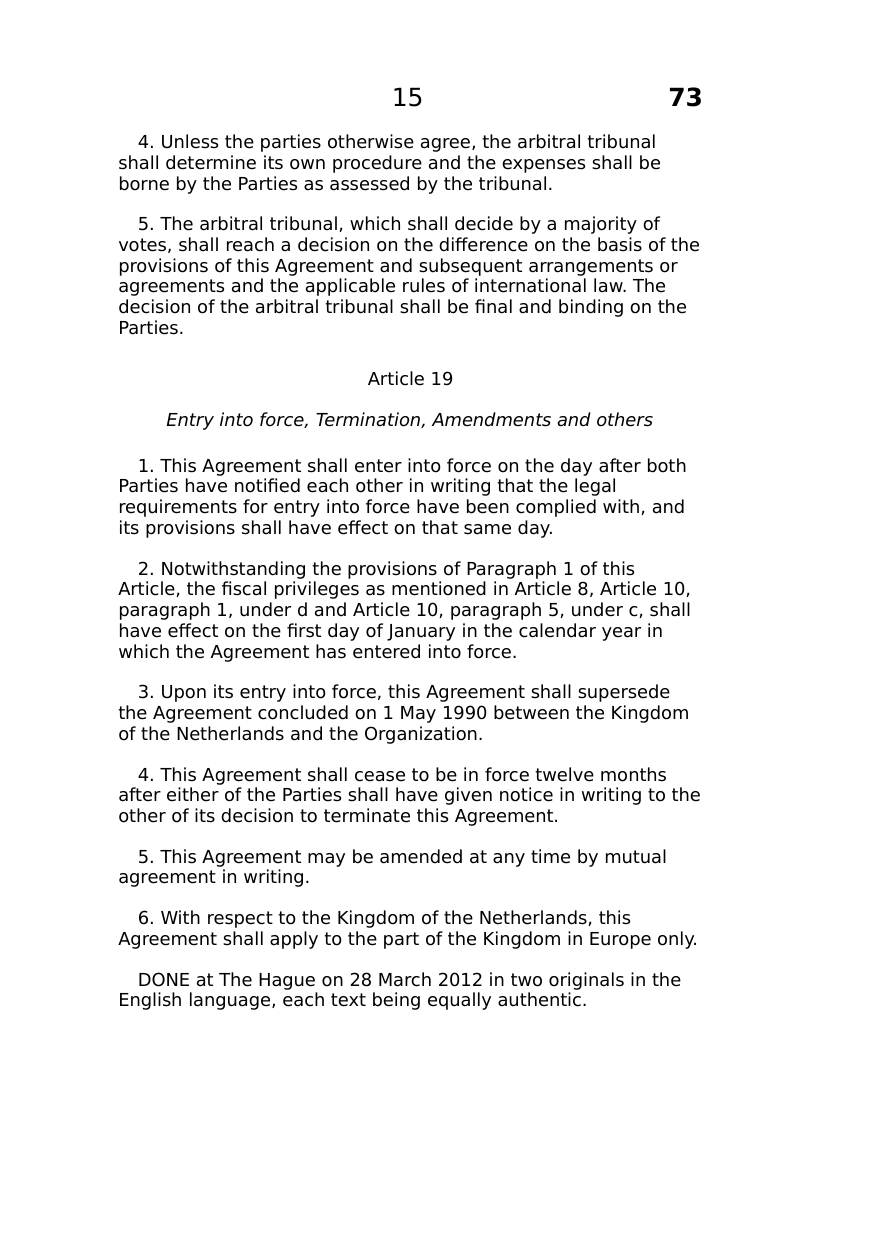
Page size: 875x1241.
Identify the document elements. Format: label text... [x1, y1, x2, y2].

text 4. This Agreement shall cease to be in force twelve months after either of the Parties shall have given notice in writing to the other of its decision to terminate this Agreement. [118, 764, 703, 827]
text 1. This Agreement shall enter into force on the day after both Parties have notified each other in writing that the legal requirements for entry into force have been complied with, and its provisions shall have effect on that same day. [118, 456, 703, 538]
subtitle Article 19 Entry into force, Termination, Amendments and others [118, 368, 703, 431]
text 5. The arbitral tribunal, which shall decide by a majority of votes, shall reach a decision on the difference on the basis of the provisions of this Agreement and subsequent arrangements or agreements and the applicable rules of international law. The decision of the arbitral tribunal shall be final and binding on the Parties. [118, 214, 703, 338]
text DONE at The Hague on 28 March 2012 in two originals in the English language, each text being equally authentic. [118, 969, 703, 1011]
text 2. Notwithstanding the provisions of Paragraph 1 of this Article, the fiscal privileges as mentioned in Article 8, Article 10, paragraph 1, under d and Article 10, paragraph 5, under c, shall have effect on the first day of January in the calendar year in which the Agreement has entered into force. [118, 558, 703, 662]
text 4. Unless the parties otherwise agree, the arbitral tribunal shall determine its own procedure and the expenses shall be borne by the Parties as assessed by the tribunal. [118, 132, 703, 194]
text 6. With respect to the Kingdom of the Netherlands, this Agreement shall apply to the part of the Kingdom in Europe only. [118, 908, 703, 949]
text 3. Upon its entry into force, this Agreement shall supersede the Agreement concluded on 1 May 1990 between the Kingdom of the Netherlands and the Organization. [118, 682, 703, 744]
text 5. This Agreement may be amended at any time by mutual agreement in writing. [118, 847, 703, 888]
